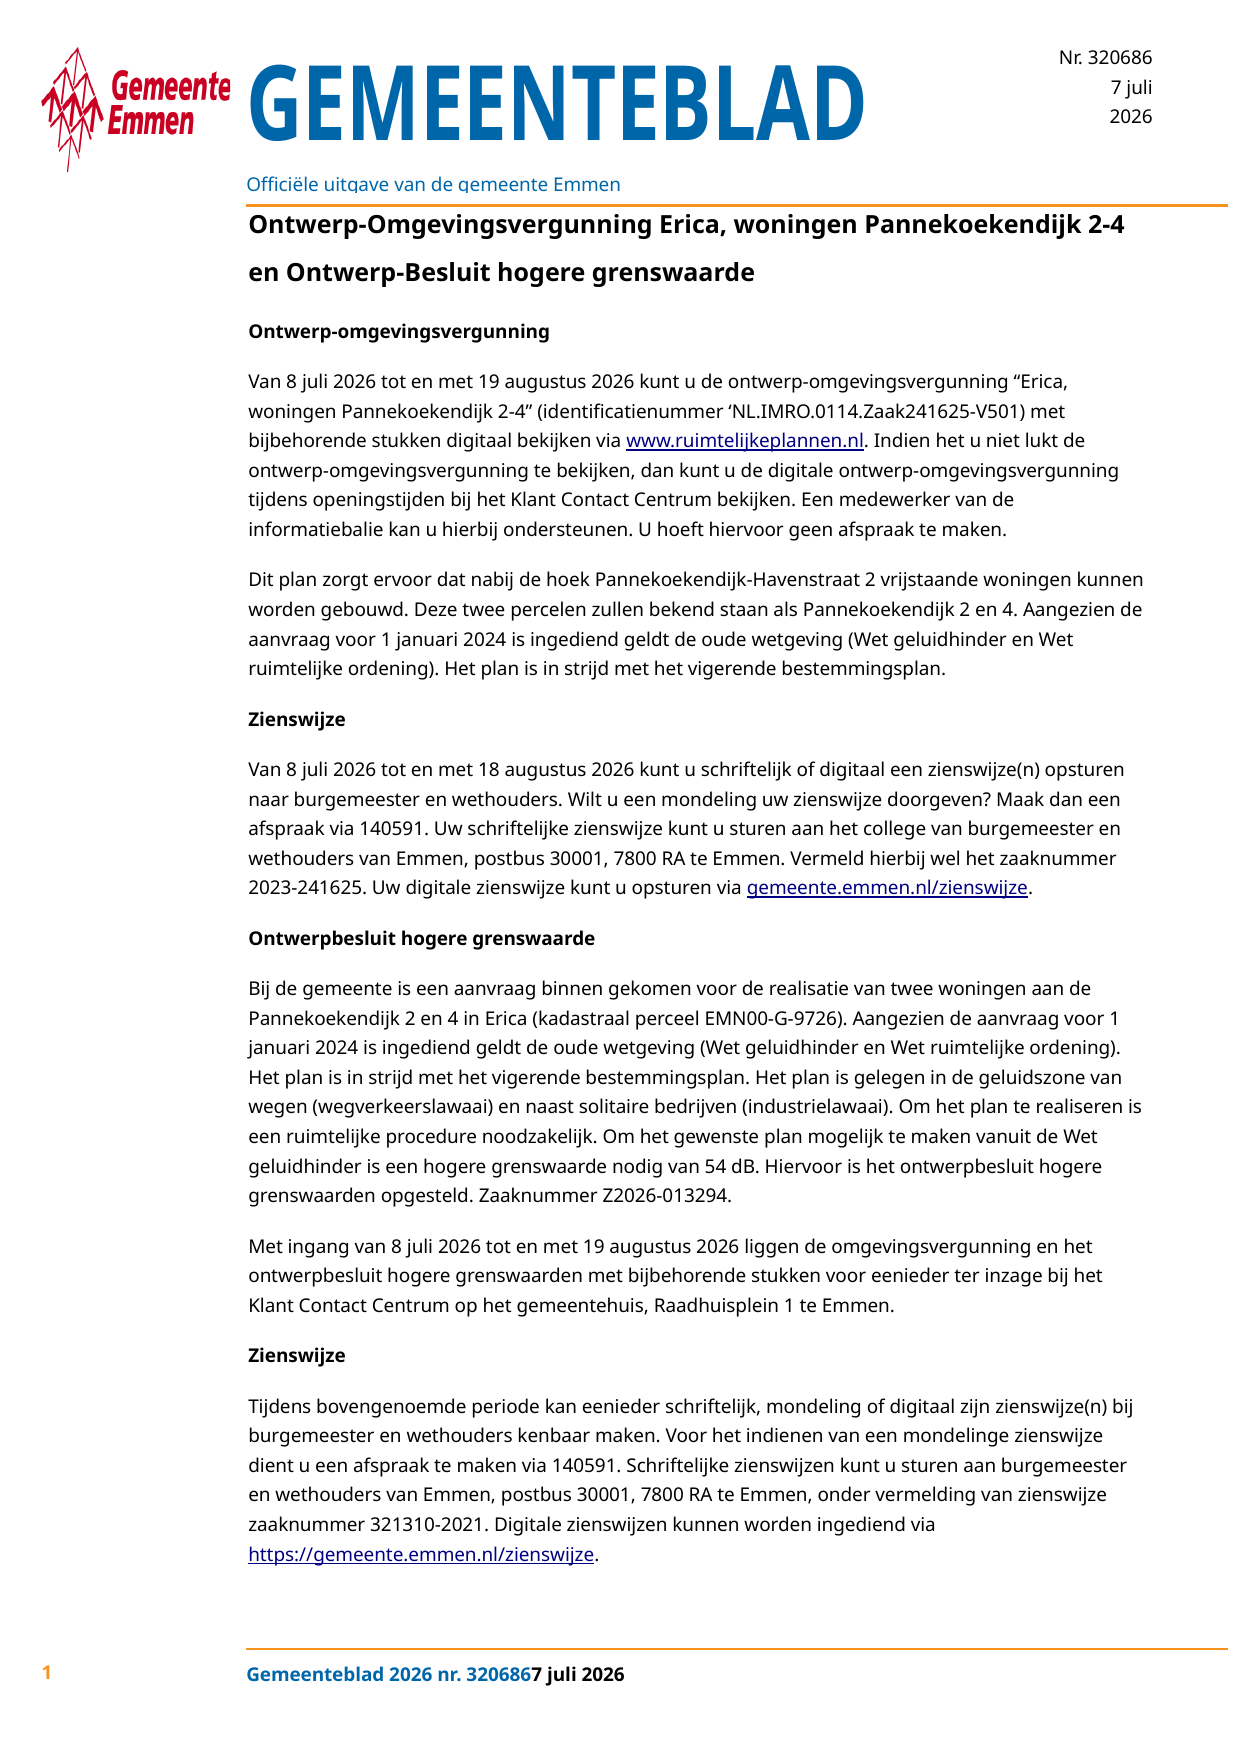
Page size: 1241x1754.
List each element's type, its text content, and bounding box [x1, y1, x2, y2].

text Ontwerpbesluit hogere grenswaarde [248, 925, 1152, 951]
text Tijdens bovengenoemde periode kan eenieder schriftelijk, mondeling of digitaal zijn zienswijze(n) bij burgemeester en wethouders kenbaar maken. Voor het indienen van een mondelinge zienswijze dient u een afspraak te maken via 140591. Schriftelijke zienswijzen kunt u sturen aan burgemeester en wethouders van Emmen, postbus 30001, 7800 RA te Emmen, onder vermelding van zienswijze zaaknummer 321310-2021. Digitale zienswijzen kunnen worden ingediend via https://gemeente.emmen.nl/zienswijze. [248, 1393, 1152, 1567]
text Bij de gemeente is een aanvraag binnen gekomen voor de realisatie van twee woningen aan de Pannekoekendijk 2 en 4 in Erica (kadastraal perceel EMN00-G-9726). Aangezien de aanvraag voor 1 januari 2024 is ingediend geldt de oude wetgeving (Wet geluidhinder en Wet ruimtelijke ordening). Het plan is in strijd met het vigerende bestemmingsplan. Het plan is gelegen in de geluidszone van wegen (wegverkeerslawaai) en naast solitaire bedrijven (industrielawaai). Om het plan te realiseren is een ruimtelijke procedure noodzakelijk. Om het gewenste plan mogelijk te maken vanuit de Wet geluidhinder is een hogere grenswaarde nodig van 54 dB. Hiervoor is het ontwerpbesluit hogere grenswaarden opgesteld. Zaaknummer Z2026-013294. [248, 975, 1152, 1208]
text Zienswijze [248, 706, 1152, 732]
text Van 8 juli 2026 tot en met 19 augustus 2026 kunt u de ontwerp-omgevingsvergunning “Erica, woningen Pannekoekendijk 2-4” (identificatienummer ‘NL.IMRO.0114.Zaak241625-V501) met bijbehorende stukken digitaal bekijken via www.ruimtelijkeplannen.nl. Indien het u niet lukt de ontwerp-omgevingsvergunning te bekijken, dan kunt u de digitale ontwerp-omgevingsvergunning tijdens openingstijden bij het Klant Contact Centrum bekijken. Een medewerker van de informatiebalie kan u hierbij ondersteunen. U hoeft hiervoor geen afspraak te maken. [248, 368, 1152, 542]
text Met ingang van 8 juli 2026 tot en met 19 augustus 2026 liggen de omgevingsvergunning en het ontwerpbesluit hogere grenswaarden met bijbehorende stukken voor eenieder ter inzage bij het Klant Contact Centrum op het gemeentehuis, Raadhuisplein 1 te Emmen. [248, 1233, 1152, 1318]
text Van 8 juli 2026 tot en met 18 augustus 2026 kunt u schriftelijk of digitaal een zienswijze(n) opsturen naar burgemeester en wethouders. Wilt u een mondeling uw zienswijze doorgeven? Maak dan een afspraak via 140591. Uw schriftelijke zienswijze kunt u sturen aan het college van burgemeester en wethouders van Emmen, postbus 30001, 7800 RA te Emmen. Vermeld hierbij wel het zaaknummer 2023-241625. Uw digitale zienswijze kunt u opsturen via gemeente.emmen.nl/zienswijze. [248, 756, 1152, 900]
text Ontwerp-Omgevingsvergunning Erica, woningen Pannekoekendijk 2-4 en Ontwerp-Besluit hogere grenswaarde [248, 207, 1152, 288]
text Dit plan zorgt ervoor dat nabij de hoek Pannekoekendijk-Havenstraat 2 vrijstaande woningen kunnen worden gebouwd. Deze twee percelen zullen bekend staan als Pannekoekendijk 2 en 4. Aangezien de aanvraag voor 1 januari 2024 is ingediend geldt de oude wetgeving (Wet geluidhinder en Wet ruimtelijke ordening). Het plan is in strijd met het vigerende bestemmingsplan. [248, 567, 1152, 681]
text Zienswijze [248, 1342, 1152, 1368]
picture [41, 47, 231, 172]
text Ontwerp-omgevingsvergunning [248, 318, 1152, 344]
